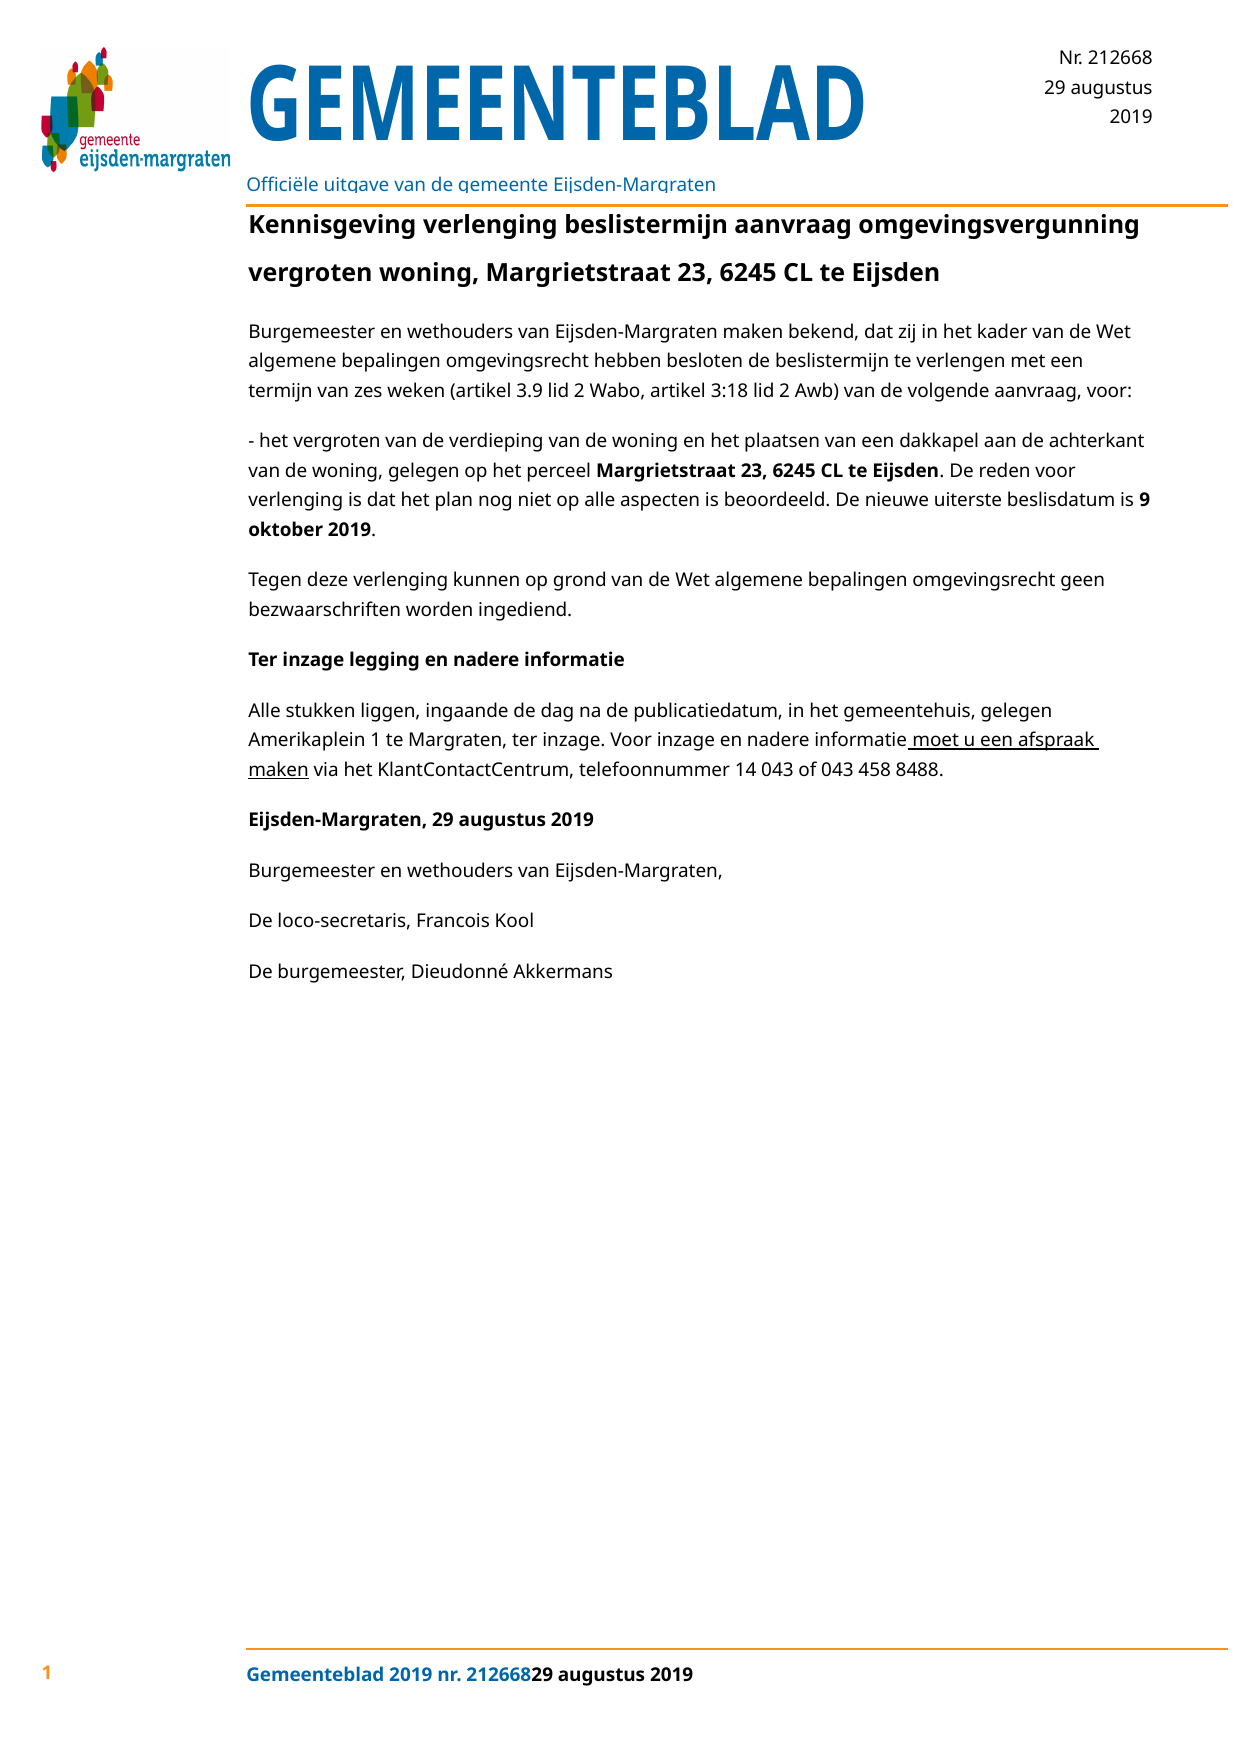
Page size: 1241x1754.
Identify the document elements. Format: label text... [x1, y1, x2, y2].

text De burgemeester, Dieudonné Akkermans [248, 958, 1152, 984]
text Ter inzage legging en nadere informatie [248, 647, 1152, 672]
text Tegen deze verlenging kunnen op grond van de Wet algemene bepalingen omgevingsrecht geen bezwaarschriften worden ingediend. [248, 567, 1152, 622]
text Eijsden-Margraten, 29 augustus 2019 [248, 807, 1152, 832]
text Burgemeester en wethouders van Eijsden-Margraten maken bekend, dat zij in het kader van de Wet algemene bepalingen omgevingsrecht hebben besloten de beslistermijn te verlengen met een termijn van zes weken (artikel 3.9 lid 2 Wabo, artikel 3:18 lid 2 Awb) van de volgende aanvraag, voor: [248, 318, 1152, 403]
text - het vergroten van de verdieping van de woning en het plaatsen van een dakkapel aan de achterkant van de woning, gelegen op het perceel Margrietstraat 23, 6245 CL te Eijsden. De reden voor verlenging is dat het plan nog niet op alle aspecten is beoordeeld. De nieuwe uiterste beslisdatum is 9 oktober 2019. [248, 427, 1152, 542]
text Alle stukken liggen, ingaande de dag na de publicatiedatum, in het gemeentehuis, gelegen Amerikaplein 1 te Margraten, ter inzage. Voor inzage en nadere informatie moet u een afspraak maken via het KlantContactCentrum, telefoonnummer 14 043 of 043 458 8488. [248, 697, 1152, 782]
text Burgemeester en wethouders van Eijsden-Margraten, [248, 857, 1152, 883]
text Kennisgeving verlenging beslistermijn aanvraag omgevingsvergunning vergroten woning, Margrietstraat 23, 6245 CL te Eijsden [248, 207, 1152, 288]
picture [41, 47, 231, 172]
text De loco-secretaris, Francois Kool [248, 907, 1152, 933]
